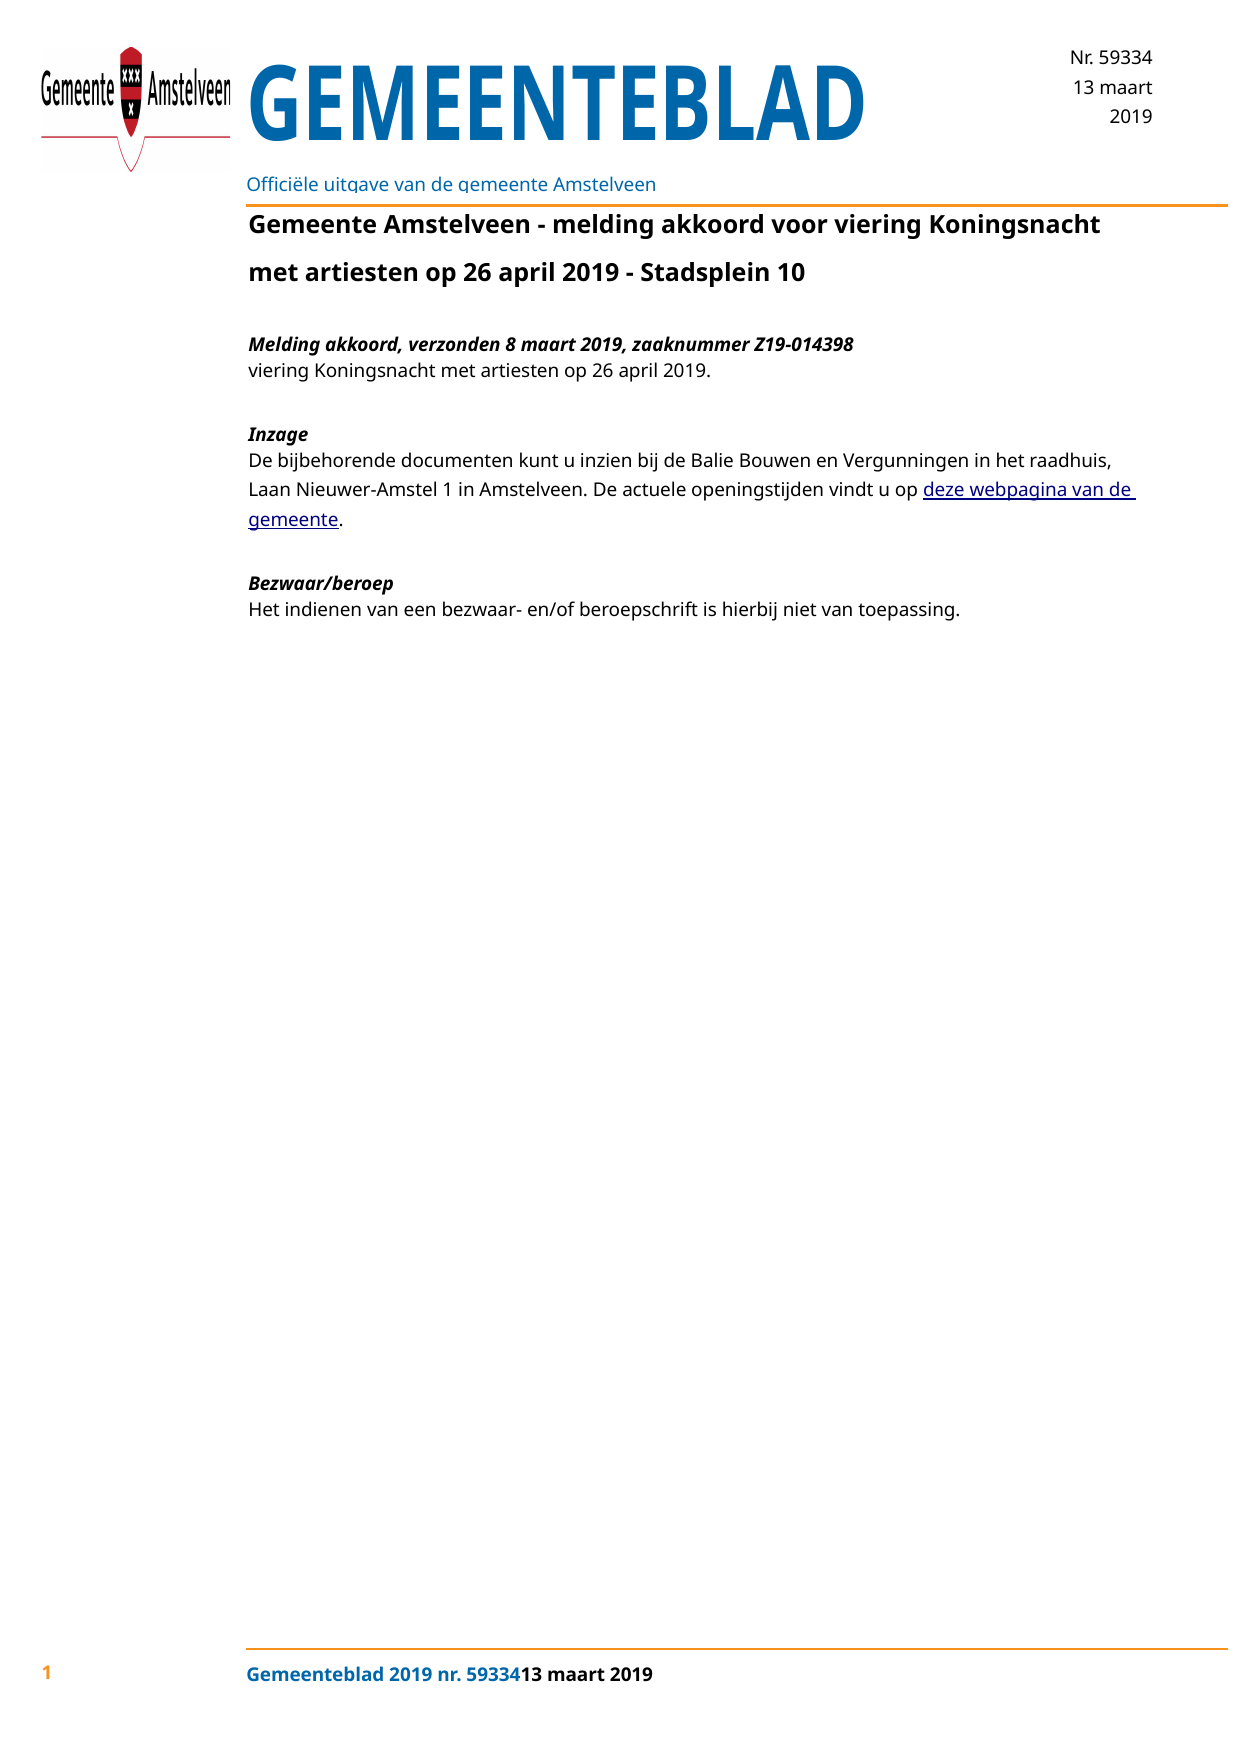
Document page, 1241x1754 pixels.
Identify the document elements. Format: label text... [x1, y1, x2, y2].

text De bijbehorende documenten kunt u inzien bij de Balie Bouwen en Vergunningen in het raadhuis, Laan Nieuwer-Amstel 1 in Amstelveen. De actuele openingstijden vindt u op deze webpagina van de gemeente. [248, 447, 1152, 532]
picture [41, 47, 231, 172]
text Gemeente Amstelveen - melding akkoord voor viering Koningsnacht met artiesten op 26 april 2019 - Stadsplein 10 [248, 207, 1152, 288]
text Het indienen van een bezwaar- en/of beroepschrift is hierbij niet van toepassing. [248, 596, 1152, 621]
text Melding akkoord, verzonden 8 maart 2019, zaaknummer Z19-014398 [248, 331, 1152, 357]
text Bezwaar/beroep [248, 570, 1152, 596]
text viering Koningsnacht met artiesten op 26 april 2019. [248, 357, 1152, 383]
text Inzage [248, 421, 1152, 447]
